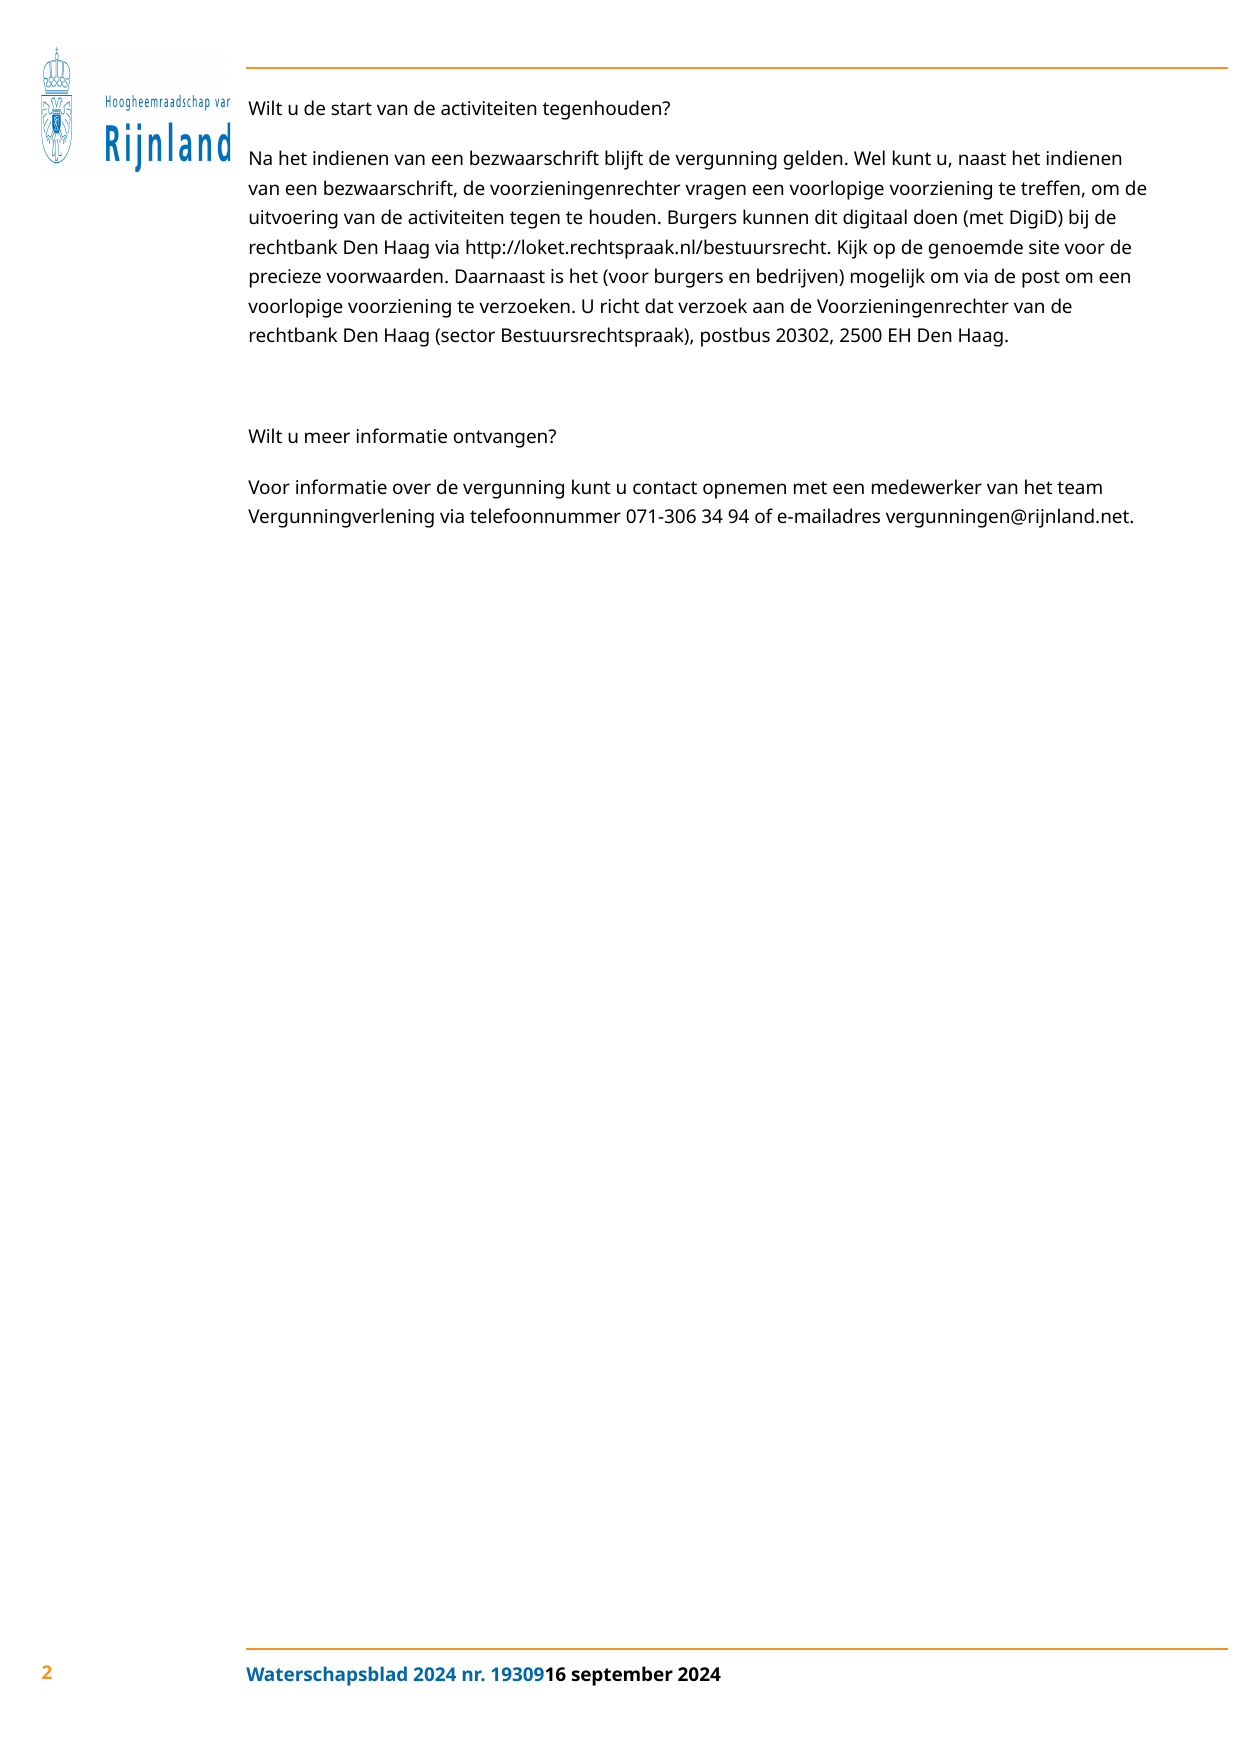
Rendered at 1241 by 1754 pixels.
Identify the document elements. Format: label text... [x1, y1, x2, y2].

text Voor informatie over de vergunning kunt u contact opnemen met een medewerker van het team Vergunningverlening via telefoonnummer 071-306 34 94 of e-mailadres vergunningen@rijnland.net. [248, 474, 1152, 529]
picture [41, 47, 231, 172]
text Wilt u meer informatie ontvangen? [248, 423, 1152, 449]
text Na het indienen van een bezwaarschrift blijft de vergunning gelden. Wel kunt u, naast het indienen van een bezwaarschrift, de voorzieningenrechter vragen een voorlopige voorziening te treffen, om de uitvoering van de activiteiten tegen te houden. Burgers kunnen dit digitaal doen (met DigiD) bij de rechtbank Den Haag via http://loket.rechtspraak.nl/bestuursrecht. Kijk op de genoemde site voor de precieze voorwaarden. Daarnaast is het (voor burgers en bedrijven) mogelijk om via de post om een voorlopige voorziening te verzoeken. U richt dat verzoek aan de Voorzieningenrechter van de rechtbank Den Haag (sector Bestuursrechtspraak), postbus 20302, 2500 EH Den Haag. [248, 145, 1152, 348]
text Wilt u de start van de activiteiten tegenhouden? [248, 95, 1152, 121]
